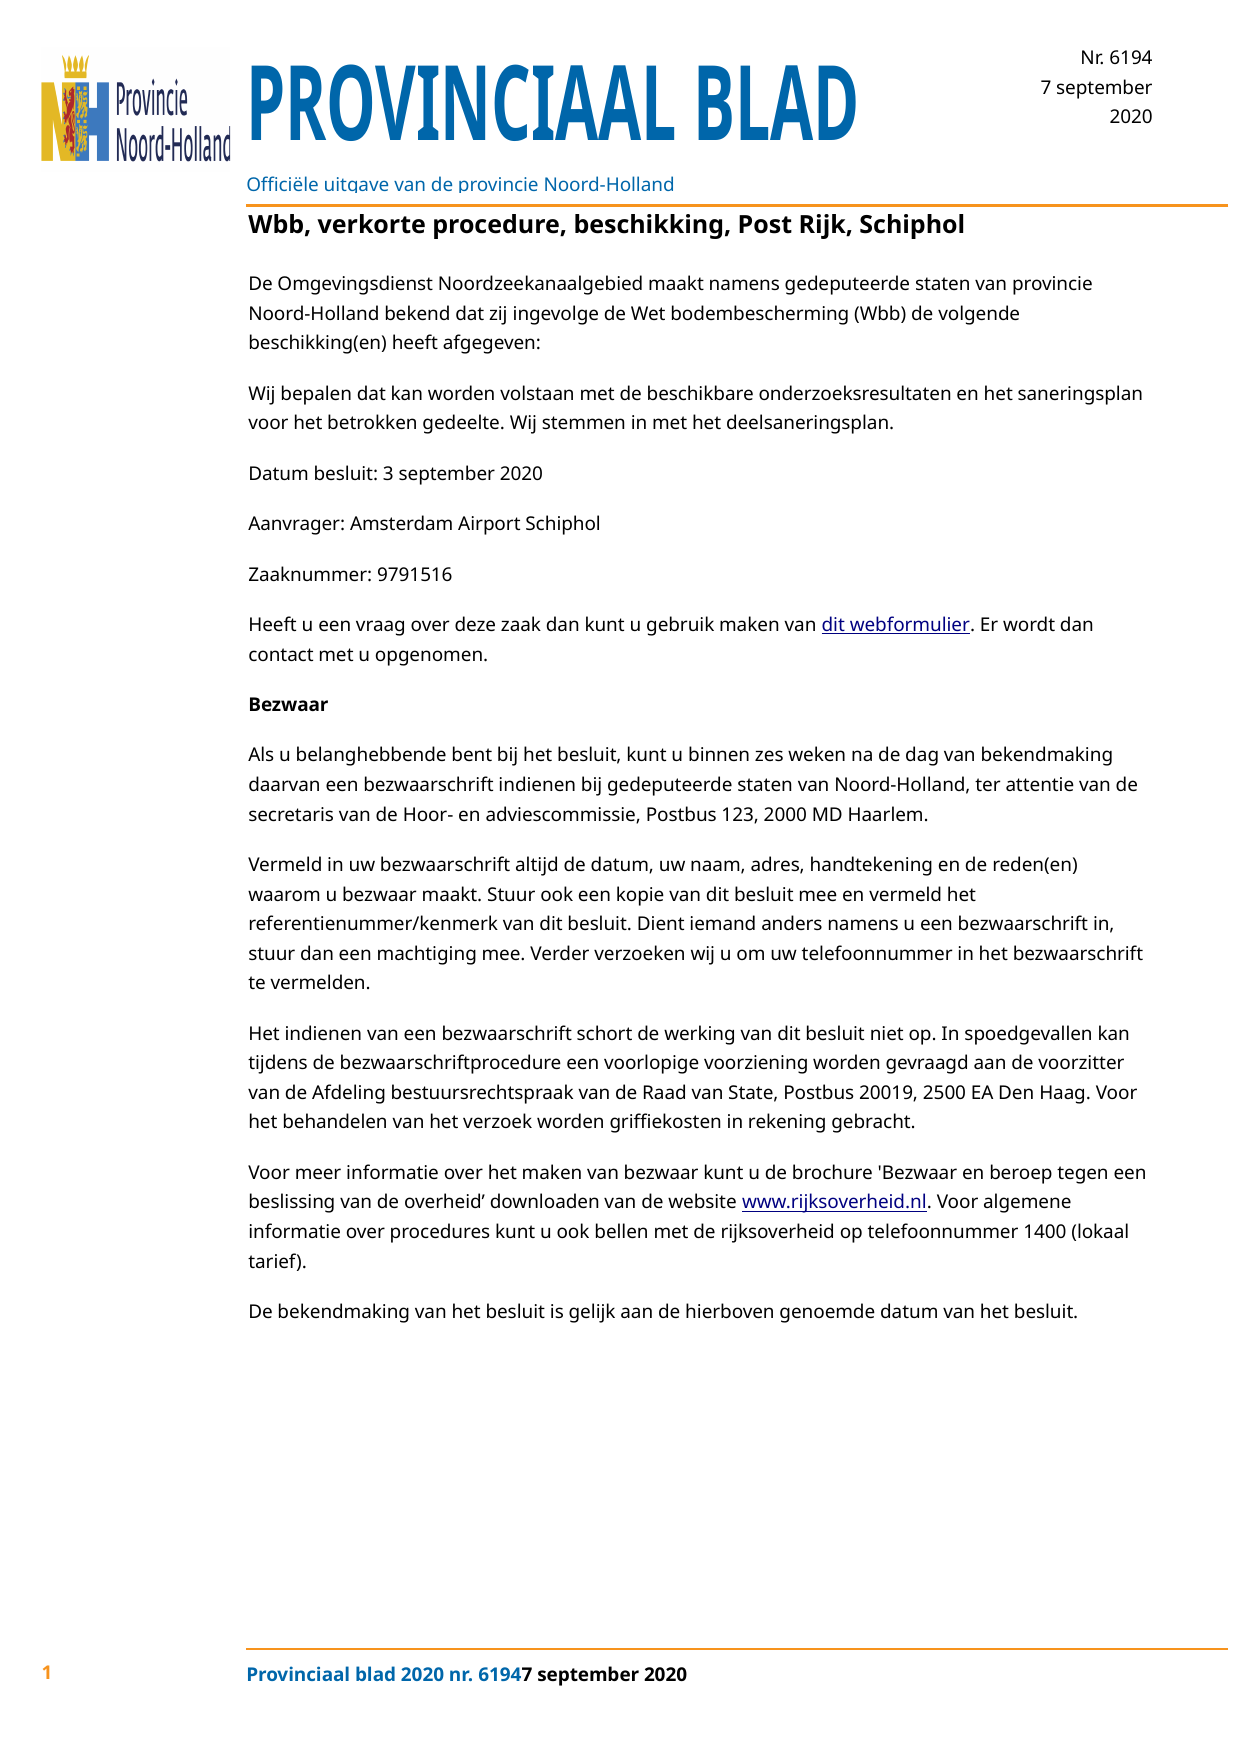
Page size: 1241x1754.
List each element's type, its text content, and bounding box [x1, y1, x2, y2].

text Heeft u een vraag over deze zaak dan kunt u gebruik maken van dit webformulier. Er wordt dan contact met u opgenomen. [248, 611, 1152, 666]
text Bezwaar [248, 691, 1152, 717]
text Vermeld in uw bezwaarschrift altijd de datum, uw naam, adres, handtekening en de reden(en) waarom u bezwaar maakt. Stuur ook een kopie van dit besluit mee en vermeld het referentienummer/kenmerk van dit besluit. Dient iemand anders namens u een bezwaarschrift in, stuur dan een machtiging mee. Verder verzoeken wij u om uw telefoonnummer in het bezwaarschrift te vermelden. [248, 851, 1152, 995]
text De Omgevingsdienst Noordzeekanaalgebied maakt namens gedeputeerde staten van provincie Noord-Holland bekend dat zij ingevolge de Wet bodembescherming (Wbb) de volgende beschikking(en) heeft afgegeven: [248, 270, 1152, 355]
text Het indienen van een bezwaarschrift schort de werking van dit besluit niet op. In spoedgevallen kan tijdens de bezwaarschriftprocedure een voorlopige voorziening worden gevraagd aan de voorzitter van de Afdeling bestuursrechtspraak van de Raad van State, Postbus 20019, 2500 EA Den Haag. Voor het behandelen van het verzoek worden griffiekosten in rekening gebracht. [248, 1020, 1152, 1134]
text Aanvrager: Amsterdam Airport Schiphol [248, 510, 1152, 536]
text Als u belanghebbende bent bij het besluit, kunt u binnen zes weken na de dag van bekendmaking daarvan een bezwaarschrift indienen bij gedeputeerde staten van Noord-Holland, ter attentie van de secretaris van de Hoor- en adviescommissie, Postbus 123, 2000 MD Haarlem. [248, 742, 1152, 826]
text Voor meer informatie over het maken van bezwaar kunt u de brochure 'Bezwaar en beroep tegen een beslissing van de overheid’ downloaden van de website www.rijksoverheid.nl. Voor algemene informatie over procedures kunt u ook bellen met de rijksoverheid op telefoonnummer 1400 (lokaal tarief). [248, 1159, 1152, 1273]
text Zaaknummer: 9791516 [248, 561, 1152, 586]
text Wij bepalen dat kan worden volstaan met de beschikbare onderzoeksresultaten en het saneringsplan voor het betrokken gedeelte. Wij stemmen in met het deelsaneringsplan. [248, 380, 1152, 435]
picture [41, 47, 231, 172]
text Datum besluit: 3 september 2020 [248, 460, 1152, 486]
text Wbb, verkorte procedure, beschikking, Post Rijk, Schiphol [248, 207, 1152, 241]
text De bekendmaking van het besluit is gelijk aan de hierboven genoemde datum van het besluit. [248, 1298, 1152, 1324]
